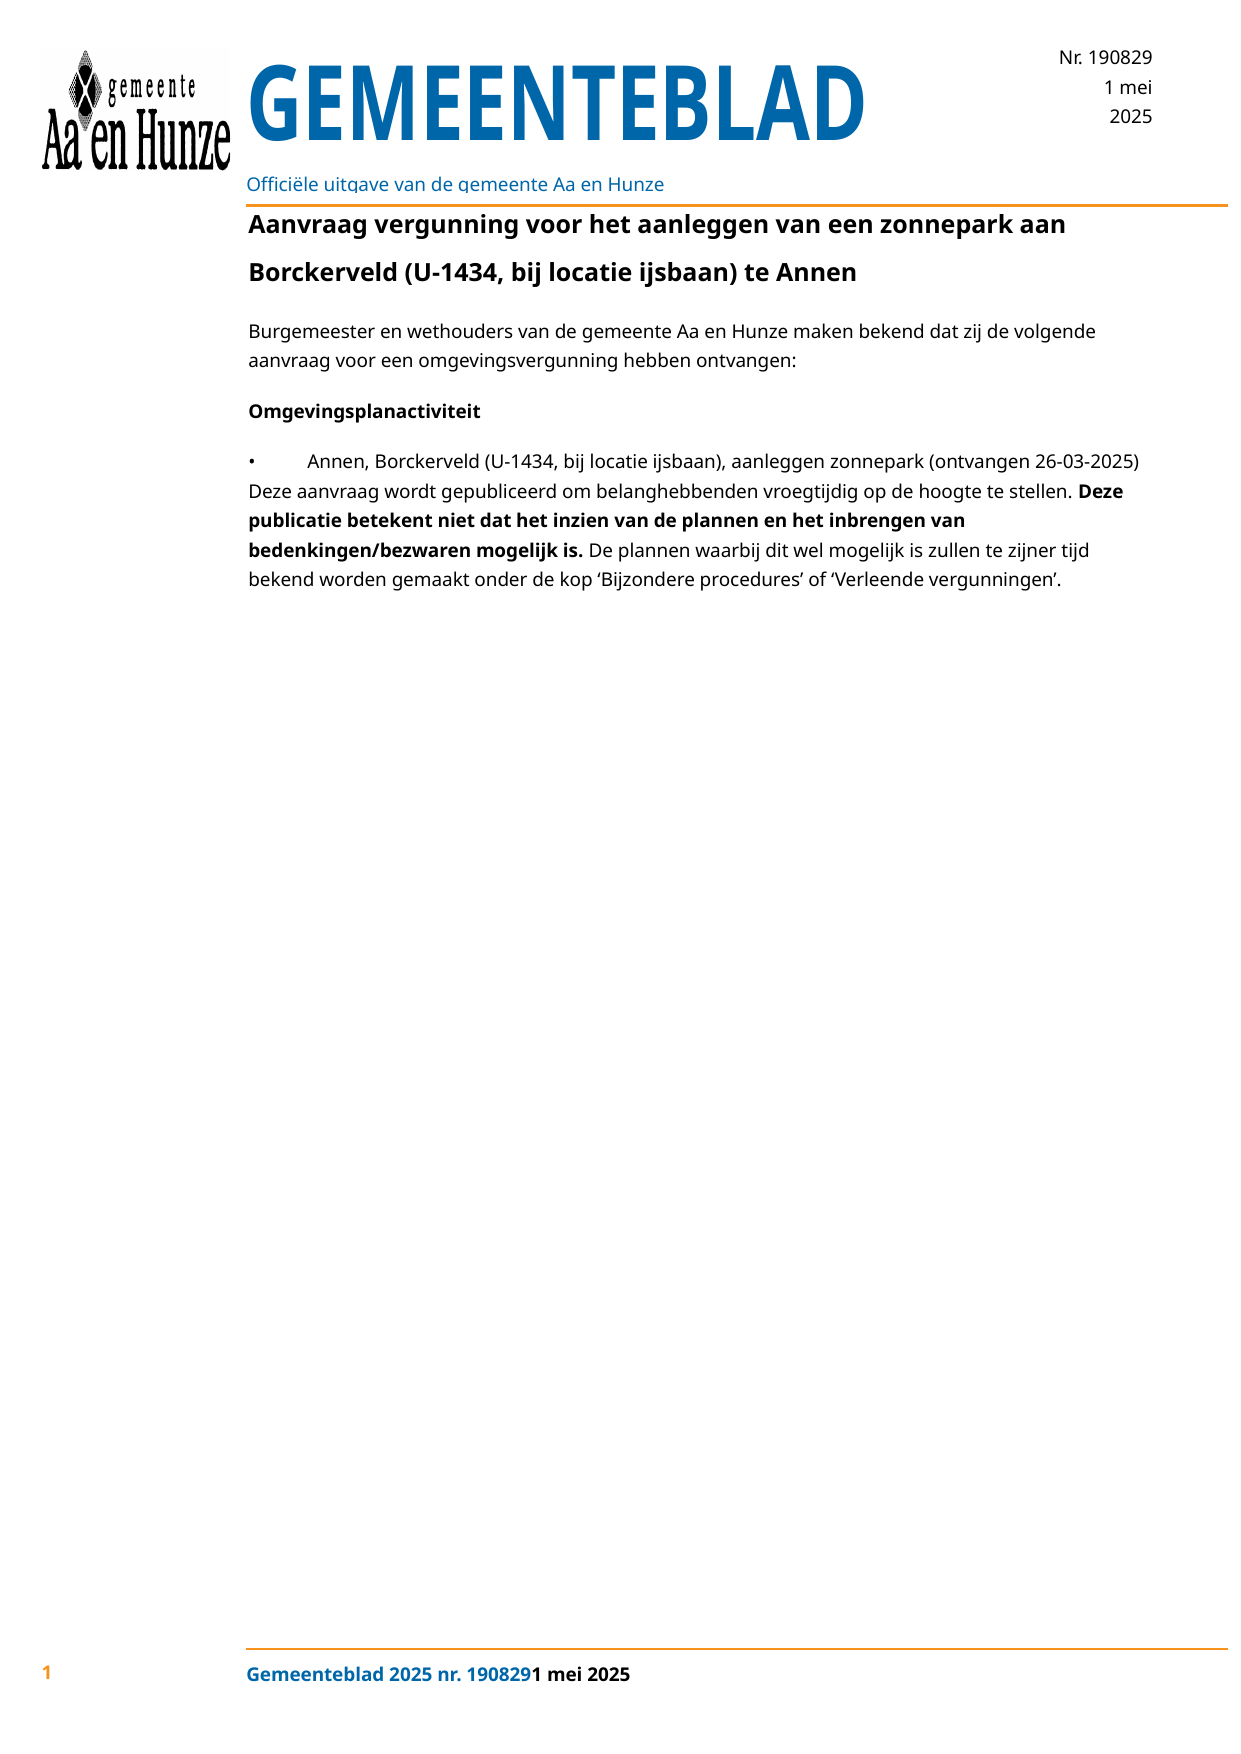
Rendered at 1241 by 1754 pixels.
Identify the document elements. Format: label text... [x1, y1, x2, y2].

text Omgevingsplanactiviteit [248, 398, 1152, 424]
text Deze aanvraag wordt gepubliceerd om belanghebbenden vroegtijdig op de hoogte te stellen. Deze publicatie betekent niet dat het inzien van de plannen en het inbrengen van bedenkingen/bezwaren mogelijk is. De plannen waarbij dit wel mogelijk is zullen te zijner tijd bekend worden gemaakt onder de kop ‘Bijzondere procedures’ of ‘Verleende vergunningen’. [248, 478, 1152, 592]
picture [41, 47, 231, 172]
text Aanvraag vergunning voor het aanleggen van een zonnepark aan Borckerveld (U-1434, bij locatie ijsbaan) te Annen [248, 207, 1152, 288]
list Annen, Borckerveld (U-1434, bij locatie ijsbaan), aanleggen zonnepark (ontvangen 26-03-2025) [248, 448, 1152, 474]
text Burgemeester en wethouders van de gemeente Aa en Hunze maken bekend dat zij de volgende aanvraag voor een omgevingsvergunning hebben ontvangen: [248, 318, 1152, 373]
